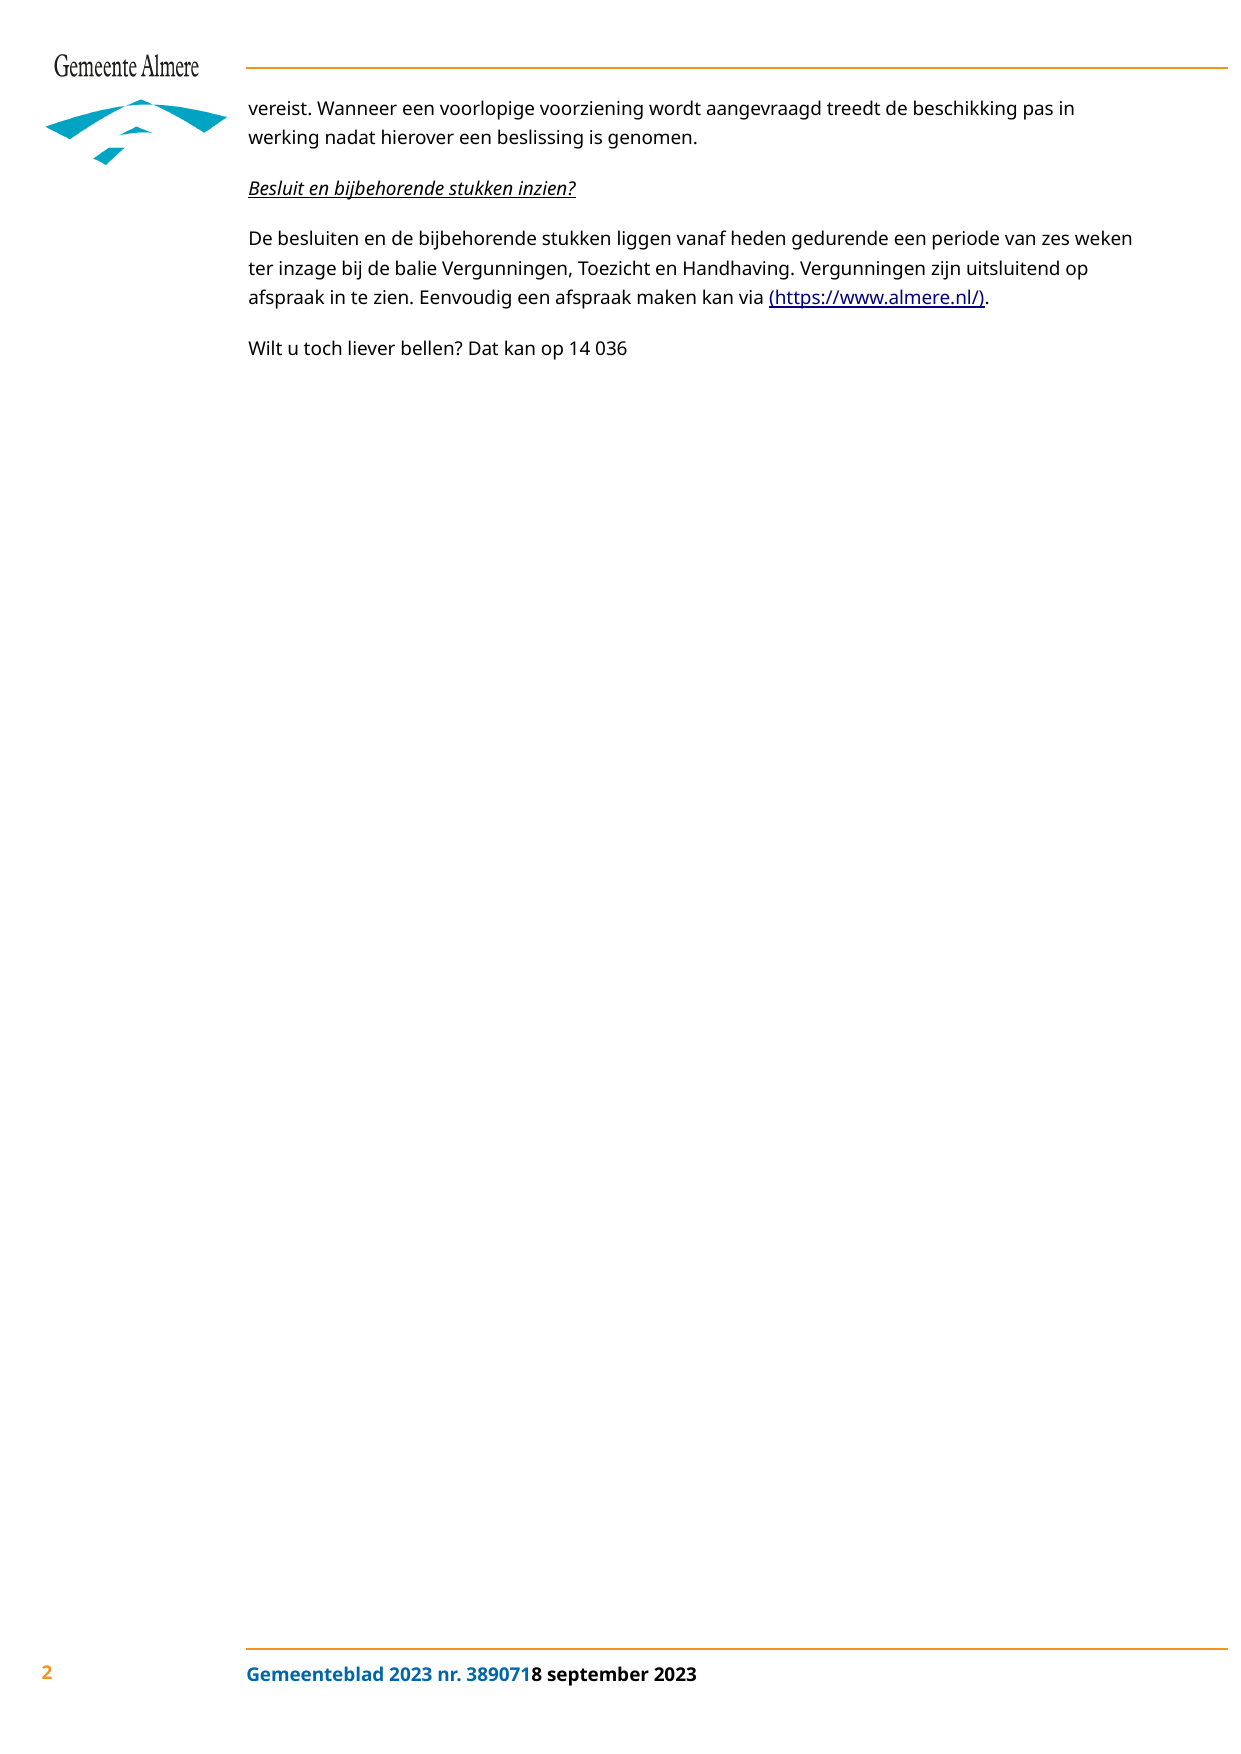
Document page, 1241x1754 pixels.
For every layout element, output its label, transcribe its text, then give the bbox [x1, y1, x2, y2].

text vereist. Wanneer een voorlopige voorziening wordt aangevraagd treedt de beschikking pas in werking nadat hierover een beslissing is genomen. [248, 95, 1152, 150]
text Besluit en bijbehorende stukken inzien? [248, 175, 1152, 201]
text Wilt u toch liever bellen? Dat kan op 14 036 [248, 335, 1152, 361]
picture [41, 47, 231, 172]
text De besluiten en de bijbehorende stukken liggen vanaf heden gedurende een periode van zes weken ter inzage bij de balie Vergunningen, Toezicht en Handhaving. Vergunningen zijn uitsluitend op afspraak in te zien. Eenvoudig een afspraak maken kan via (https://www.almere.nl/). [248, 225, 1152, 310]
